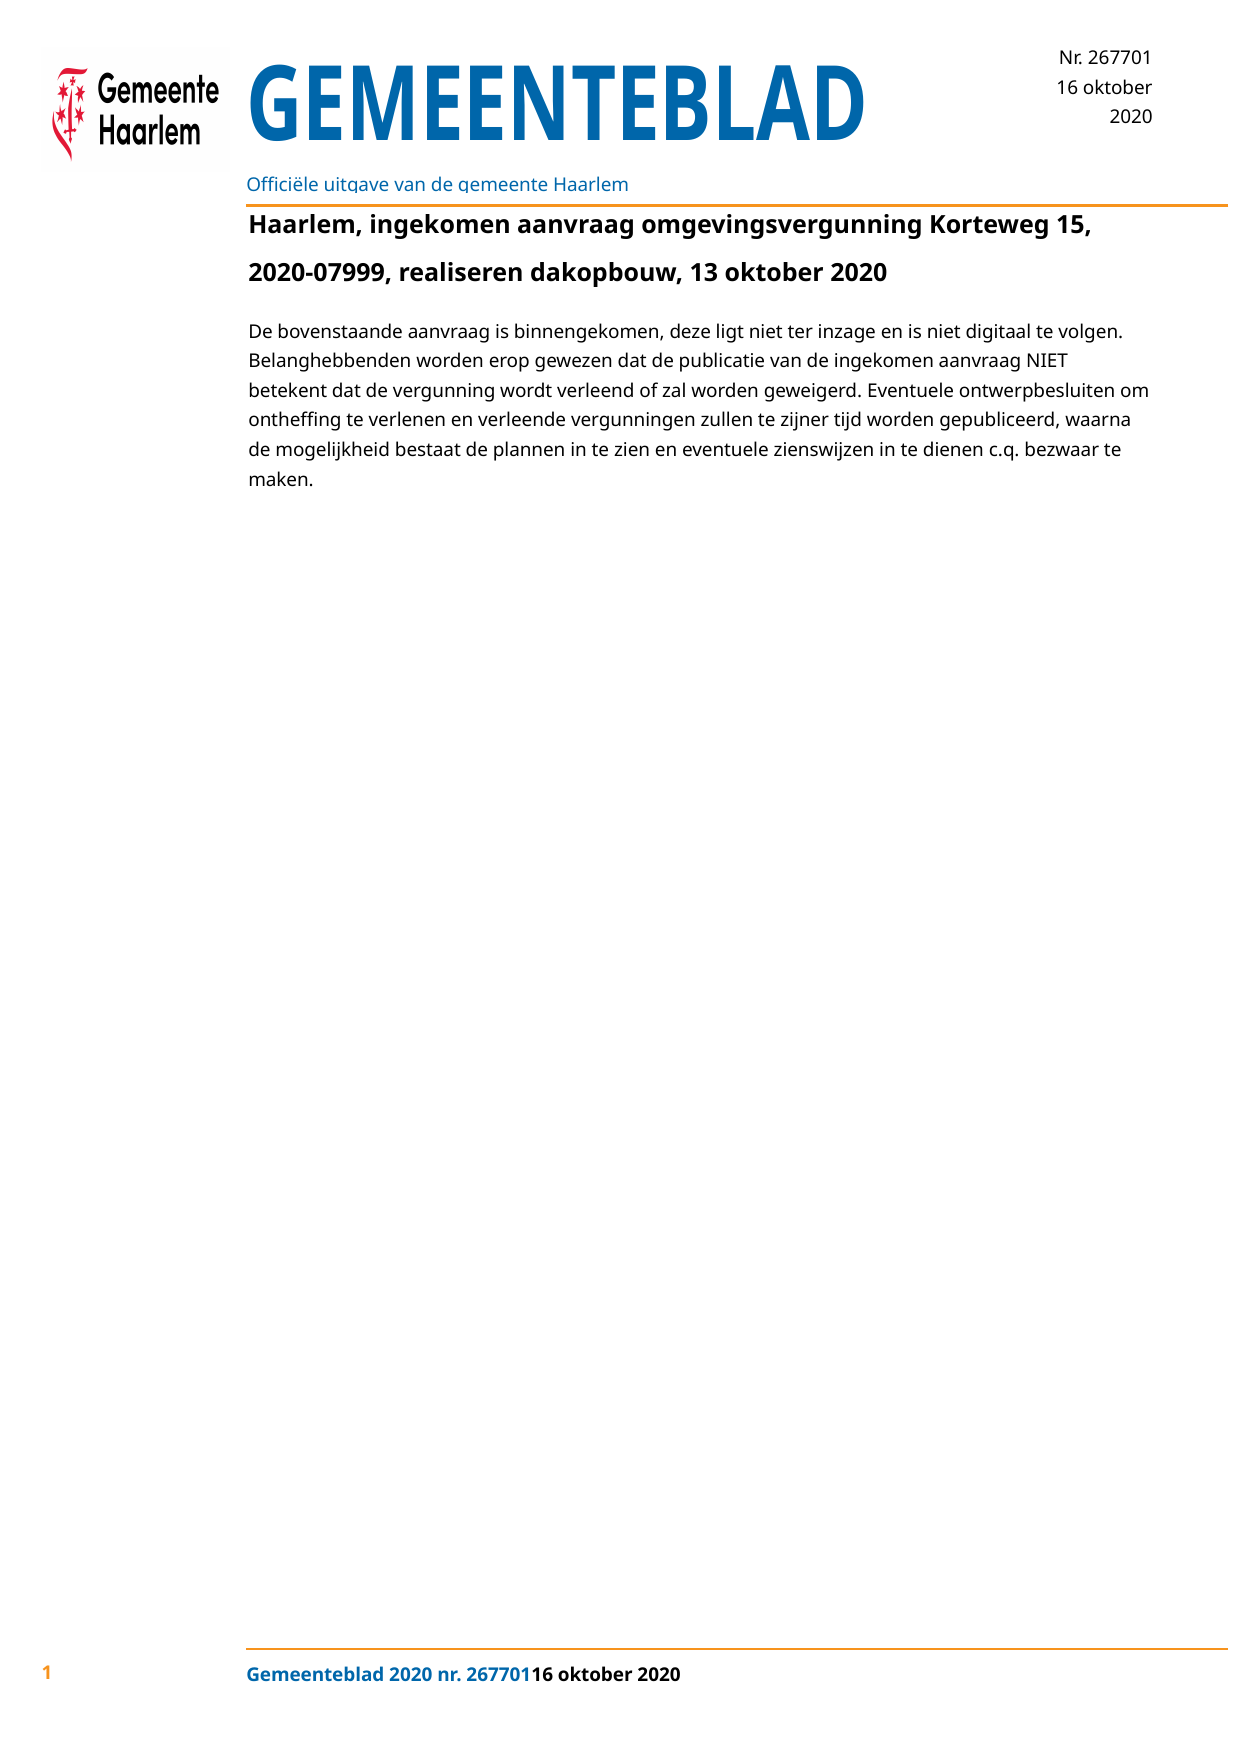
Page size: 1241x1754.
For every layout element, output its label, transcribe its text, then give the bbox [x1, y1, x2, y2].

picture [41, 47, 231, 172]
text De bovenstaande aanvraag is binnengekomen, deze ligt niet ter inzage en is niet digitaal te volgen. Belanghebbenden worden erop gewezen dat de publicatie van de ingekomen aanvraag NIET betekent dat de vergunning wordt verleend of zal worden geweigerd. Eventuele ontwerpbesluiten om ontheffing te verlenen en verleende vergunningen zullen te zijner tijd worden gepubliceerd, waarna de mogelijkheid bestaat de plannen in te zien en eventuele zienswijzen in te dienen c.q. bezwaar te maken. [248, 318, 1152, 492]
text Haarlem, ingekomen aanvraag omgevingsvergunning Korteweg 15, 2020-07999, realiseren dakopbouw, 13 oktober 2020 [248, 207, 1152, 288]
